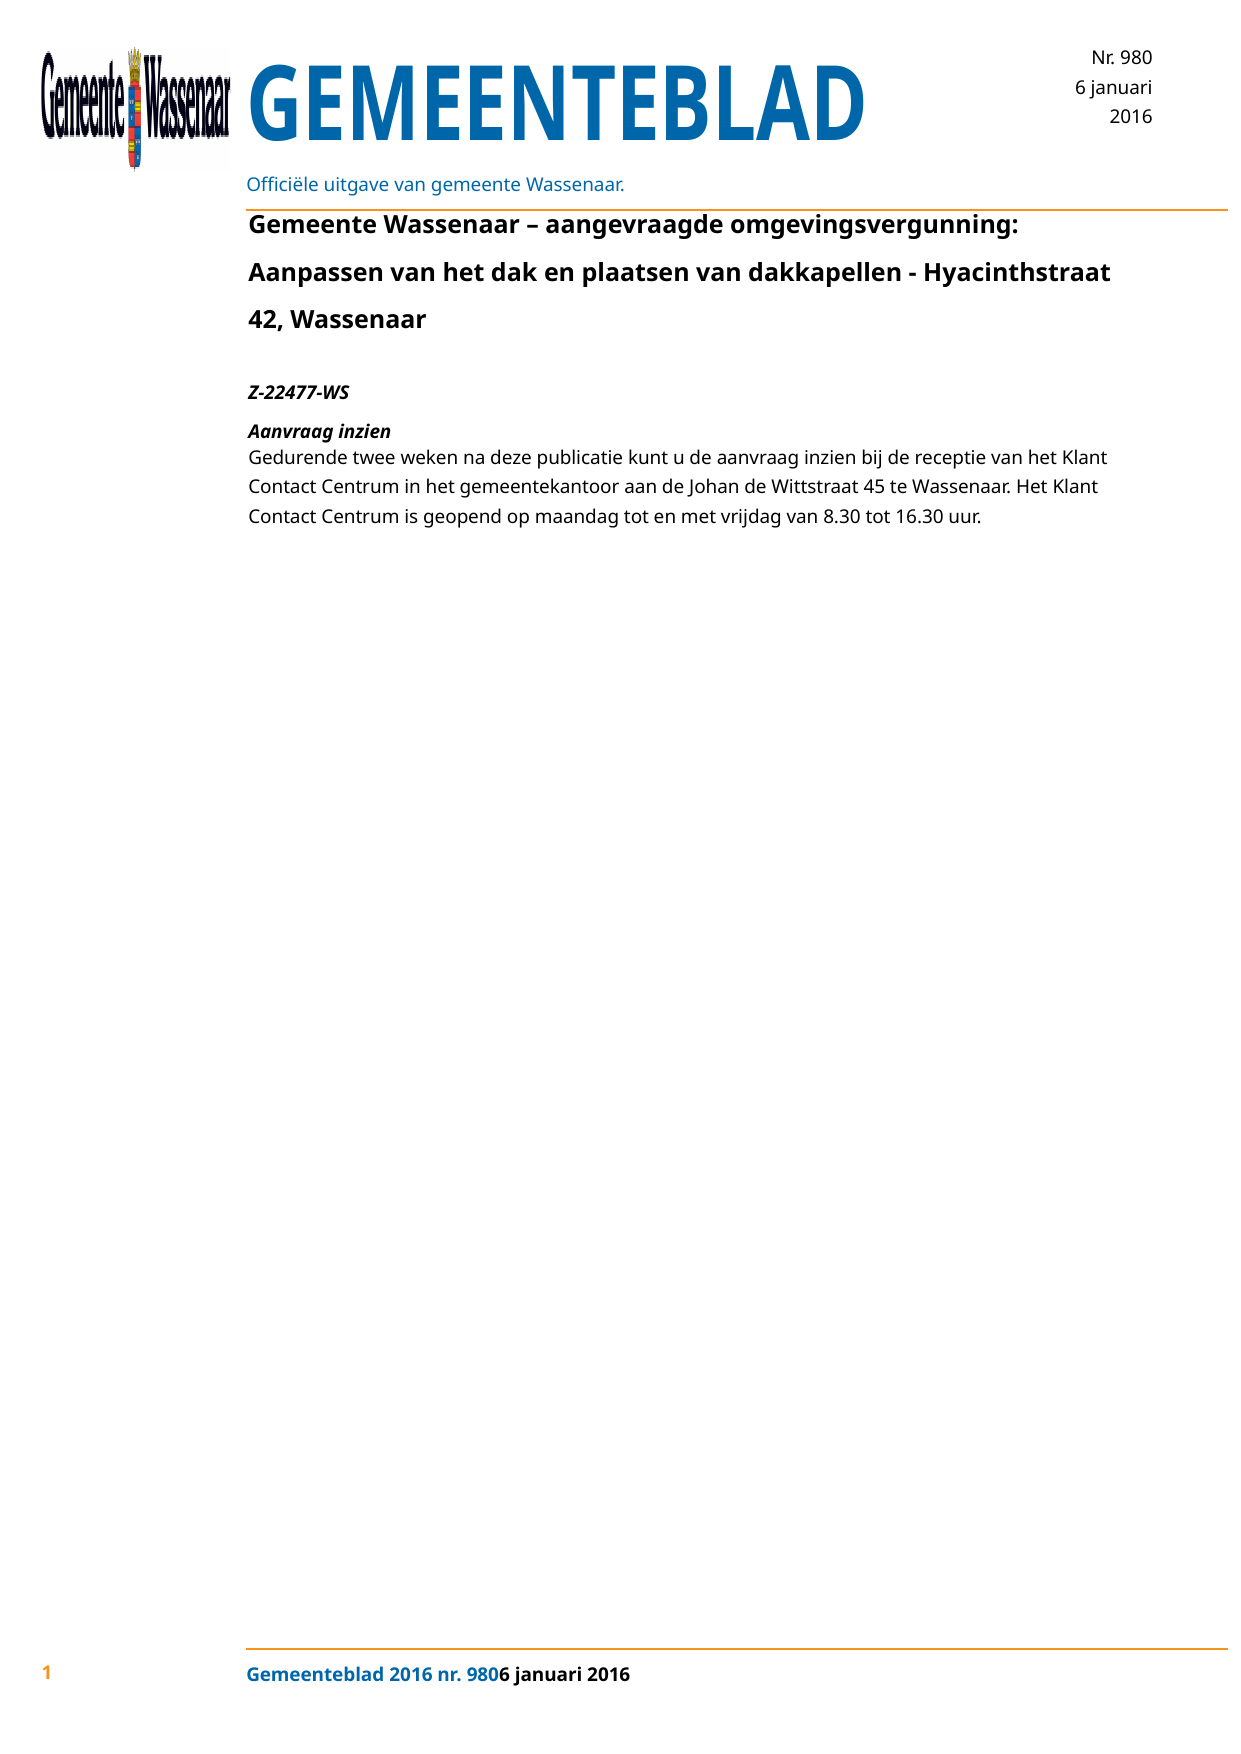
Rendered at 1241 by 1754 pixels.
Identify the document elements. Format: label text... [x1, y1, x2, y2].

text Gedurende twee weken na deze publicatie kunt u de aanvraag inzien bij de receptie van het Klant Contact Centrum in het gemeentekantoor aan de Johan de Wittstraat 45 te Wassenaar. Het Klant Contact Centrum is geopend op maandag tot en met vrijdag van 8.30 tot 16.30 uur. [248, 444, 1152, 529]
text Z-22477-WS [248, 379, 1152, 405]
text Aanvraag inzien [248, 418, 1152, 444]
text Gemeente Wassenaar – aangevraagde omgevingsvergunning: Aanpassen van het dak en plaatsen van dakkapellen - Hyacinthstraat 42, Wassenaar [248, 211, 1152, 336]
picture [41, 47, 231, 172]
